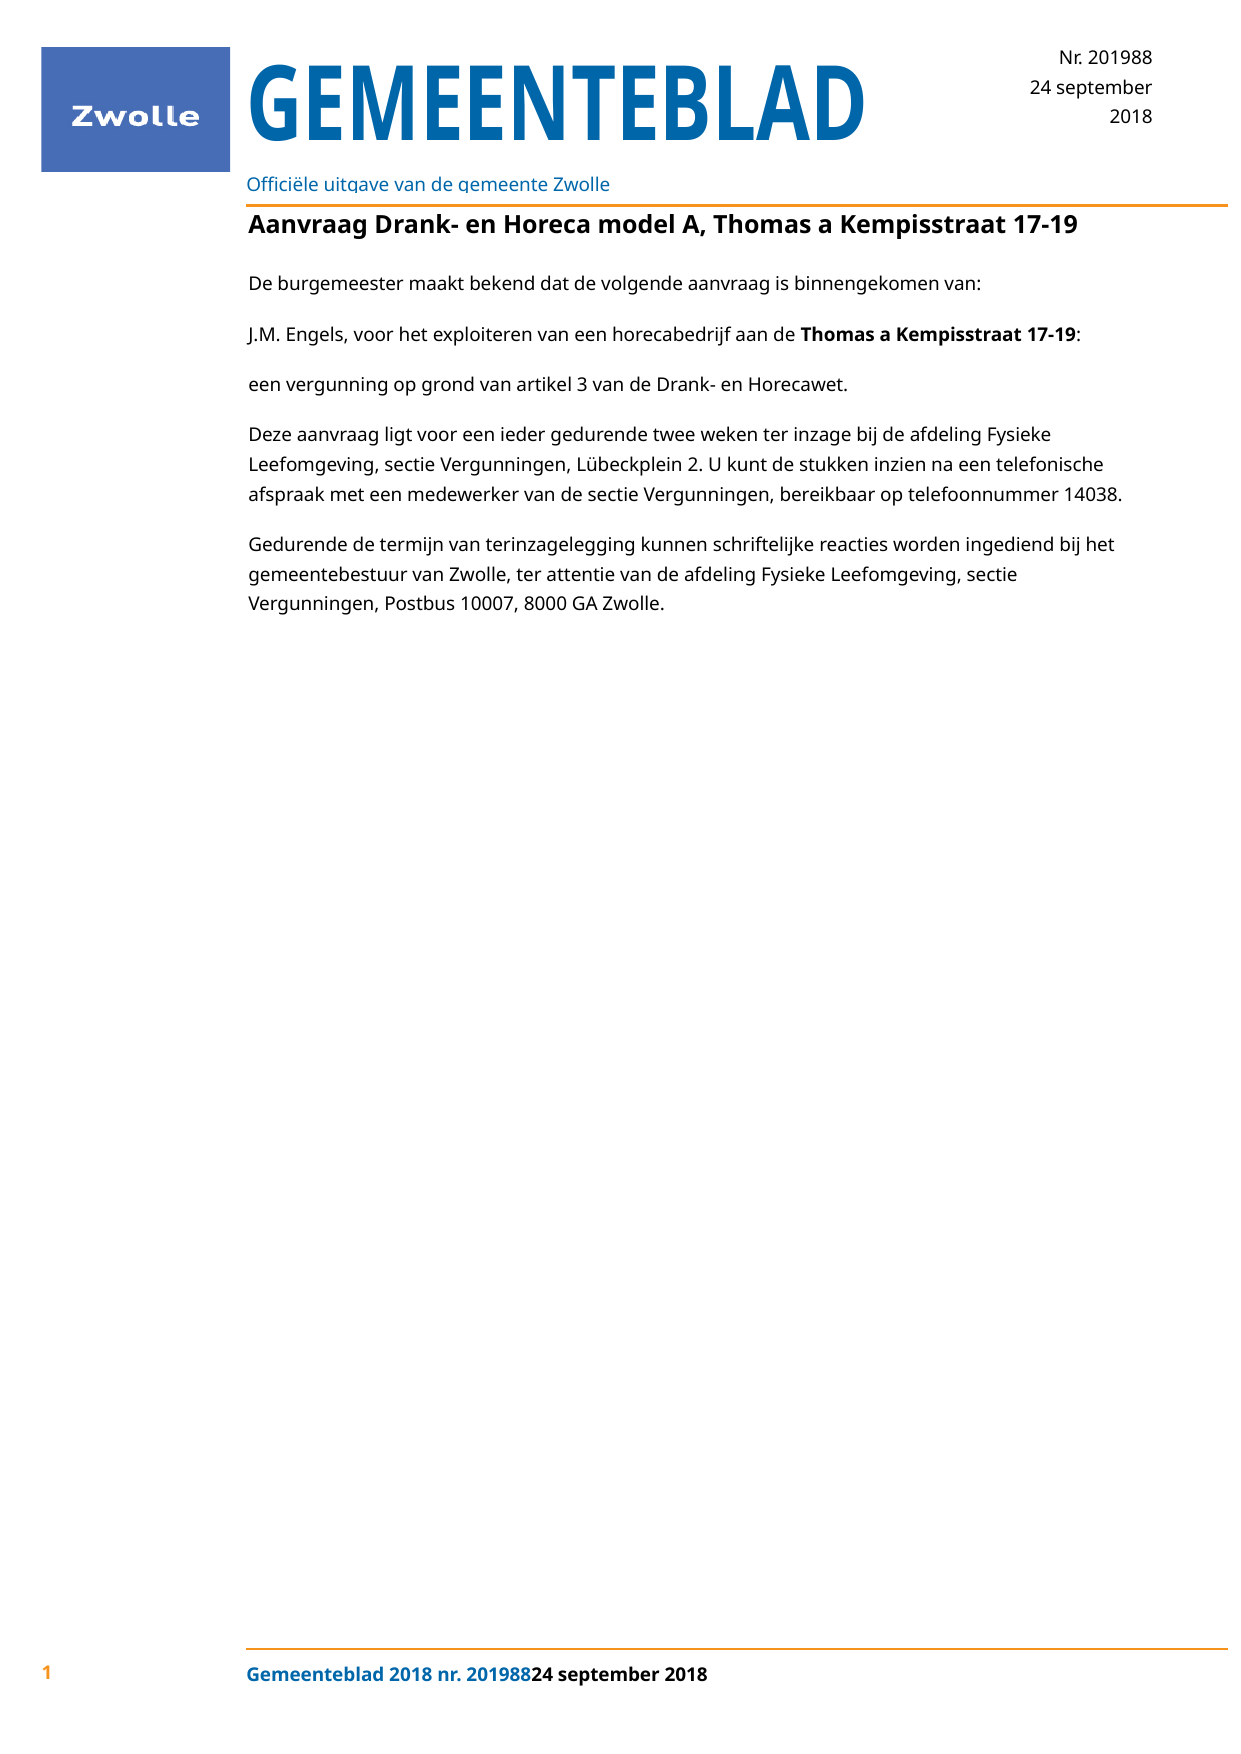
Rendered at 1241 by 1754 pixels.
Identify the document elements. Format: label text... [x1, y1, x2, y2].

picture [41, 47, 231, 172]
text een vergunning op grond van artikel 3 van de Drank- en Horecawet. [248, 371, 1152, 397]
text J.M. Engels, voor het exploiteren van een horecabedrijf aan de Thomas a Kempisstraat 17-19: [248, 321, 1152, 346]
text Deze aanvraag ligt voor een ieder gedurende twee weken ter inzage bij de afdeling Fysieke Leefomgeving, sectie Vergunningen, Lübeckplein 2. U kunt de stukken inzien na een telefonische afspraak met een medewerker van de sectie Vergunningen, bereikbaar op telefoonnummer 14038. [248, 422, 1152, 506]
text Gedurende de termijn van terinzagelegging kunnen schriftelijke reacties worden ingediend bij het gemeentebestuur van Zwolle, ter attentie van de afdeling Fysieke Leefomgeving, sectie Vergunningen, Postbus 10007, 8000 GA Zwolle. [248, 531, 1152, 616]
text De burgemeester maakt bekend dat de volgende aanvraag is binnengekomen van: [248, 270, 1152, 296]
text Aanvraag Drank- en Horeca model A, Thomas a Kempisstraat 17-19 [248, 207, 1152, 241]
